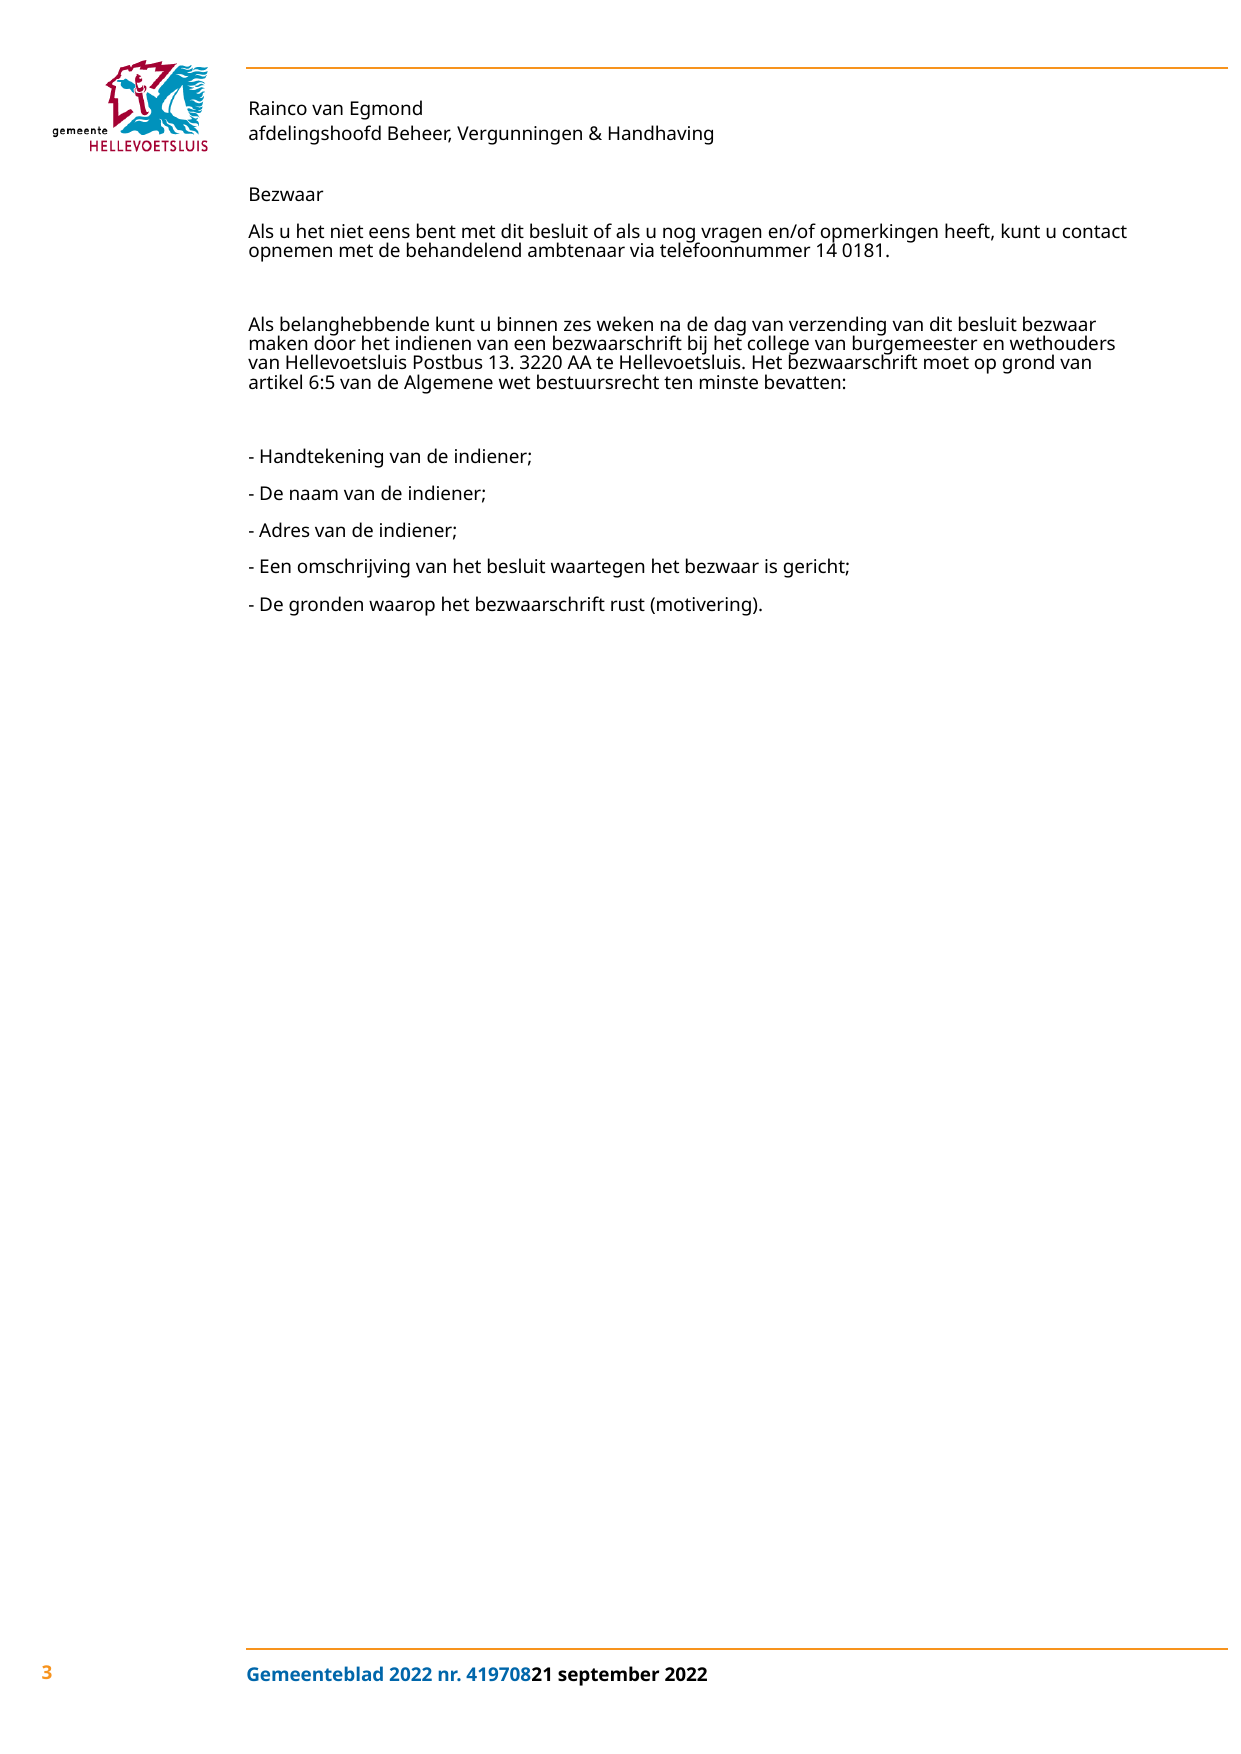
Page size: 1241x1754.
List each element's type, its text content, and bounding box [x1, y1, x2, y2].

text Bezwaar [248, 186, 1152, 205]
text - Adres van de indiener; [248, 522, 1152, 541]
text Als belanghebbende kunt u binnen zes weken na de dag van verzending van dit besluit bezwaar maken door het indienen van een bezwaarschrift bij het college van burgemeester en wethouders van Hellevoetsluis Postbus 13. 3220 AA te Hellevoetsluis. Het bezwaarschrift moet op grond van artikel 6:5 van de Algemene wet bestuursrecht ten minste bevatten: [248, 316, 1152, 393]
picture [41, 47, 231, 172]
text - De naam van de indiener; [248, 484, 1152, 504]
text afdelingshoofd Beheer, Vergunningen & Handhaving [248, 121, 1152, 146]
text - De gronden waarop het bezwaarschrift rust (motivering). [248, 596, 1152, 615]
text - Handtekening van de indiener; [248, 448, 1152, 467]
text - Een omschrijving van het besluit waartegen het bezwaar is gericht; [248, 558, 1152, 578]
text Als u het niet eens bent met dit besluit of als u nog vragen en/of opmerkingen heeft, kunt u contact opnemen met de behandelend ambtenaar via telefoonnummer 14 0181. [248, 223, 1152, 261]
text Rainco van Egmond [248, 95, 1152, 121]
